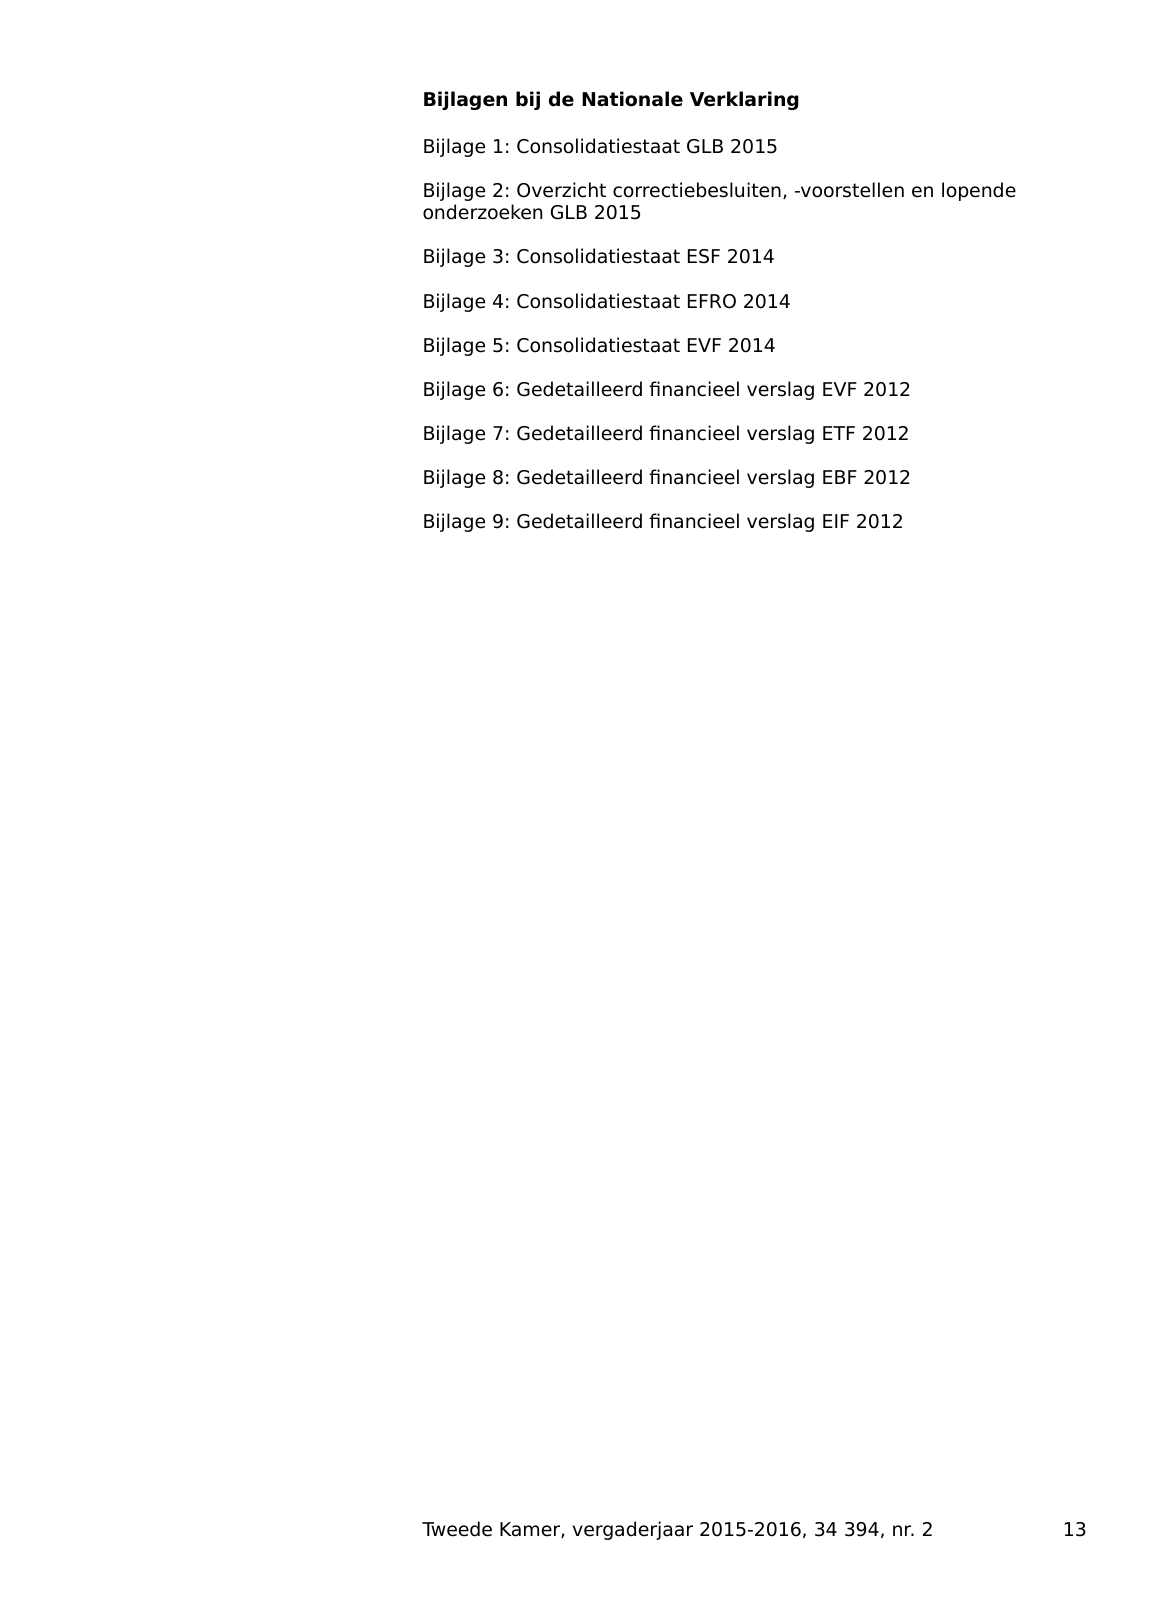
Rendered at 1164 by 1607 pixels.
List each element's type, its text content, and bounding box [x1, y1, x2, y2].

text Bijlage 1: Consolidatiestaat GLB 2015 [422, 136, 1087, 158]
text Bijlage 8: Gedetailleerd financieel verslag EBF 2012 [422, 467, 1087, 489]
text Bijlage 9: Gedetailleerd financieel verslag EIF 2012 [422, 511, 1087, 533]
text Bijlage 2: Overzicht correctiebesluiten, -voorstellen en lopende onderzoeken GLB 2015 [422, 180, 1087, 224]
text Bijlage 7: Gedetailleerd financieel verslag ETF 2012 [422, 423, 1087, 445]
text Bijlage 4: Consolidatiestaat EFRO 2014 [422, 291, 1087, 312]
text Bijlage 6: Gedetailleerd financieel verslag EVF 2012 [422, 379, 1087, 401]
text Bijlage 5: Consolidatiestaat EVF 2014 [422, 335, 1087, 357]
text Bijlage 3: Consolidatiestaat ESF 2014 [422, 246, 1087, 268]
subtitle Bijlagen bij de Nationale Verklaring [77, 89, 1087, 111]
